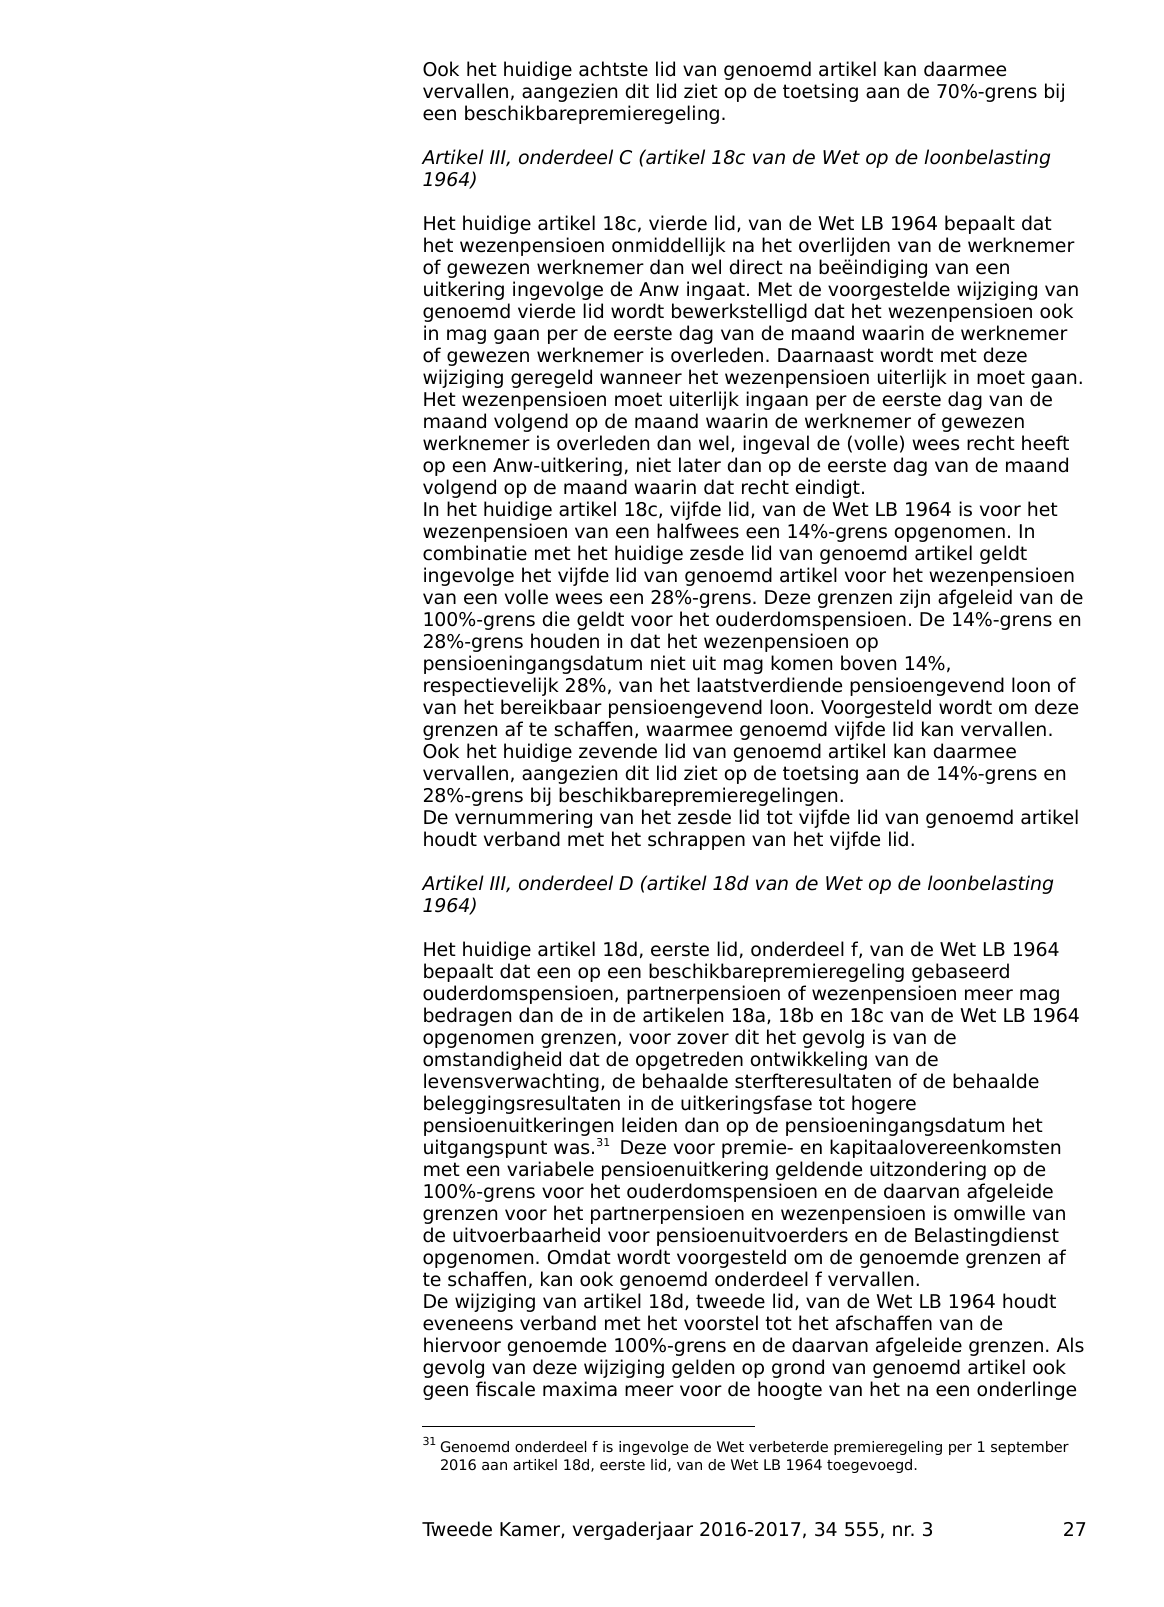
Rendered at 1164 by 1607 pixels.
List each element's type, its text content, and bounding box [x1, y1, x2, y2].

text De wijziging van artikel 18d, tweede lid, van de Wet LB 1964 houdt eveneens verband met het voorstel tot het afschaffen van de hiervoor genoemde 100%-grens en de daarvan afgeleide grenzen. Als gevolg van deze wijziging gelden op grond van genoemd artikel ook geen fiscale maxima meer voor de hoogte van het na een onderlinge [422, 1291, 1087, 1401]
text Genoemd onderdeel f is ingevolge de Wet verbeterde premieregeling per 1 september 2016 aan artikel 18d, eerste lid, van de Wet LB 1964 toegevoegd. [422, 1435, 1087, 1474]
subtitle Artikel III, onderdeel C (artikel 18c van de Wet op de loonbelasting 1964) [422, 147, 1087, 191]
text In het huidige artikel 18c, vijfde lid, van de Wet LB 1964 is voor het wezenpensioen van een halfwees een 14%-grens opgenomen. In combinatie met het huidige zesde lid van genoemd artikel geldt ingevolge het vijfde lid van genoemd artikel voor het wezenpensioen van een volle wees een 28%-grens. Deze grenzen zijn afgeleid van de 100%-grens die geldt voor het ouderdomspensioen. De 14%-grens en 28%-grens houden in dat het wezenpensioen op pensioeningangsdatum niet uit mag komen boven 14%, respectievelijk 28%, van het laatstverdiende pensioengevend loon of van het bereikbaar pensioengevend loon. Voorgesteld wordt om deze grenzen af te schaffen, waarmee genoemd vijfde lid kan vervallen. Ook het huidige zevende lid van genoemd artikel kan daarmee vervallen, aangezien dit lid ziet op de toetsing aan de 14%-grens en 28%-grens bij beschikbarepremieregelingen. [422, 499, 1087, 807]
subtitle Artikel III, onderdeel D (artikel 18d van de Wet op de loonbelasting 1964) [422, 873, 1087, 917]
text Het huidige artikel 18d, eerste lid, onderdeel f, van de Wet LB 1964 bepaalt dat een op een beschikbarepremieregeling gebaseerd ouderdomspensioen, partnerpensioen of wezenpensioen meer mag bedragen dan de in de artikelen 18a, 18b en 18c van de Wet LB 1964 opgenomen grenzen, voor zover dit het gevolg is van de omstandigheid dat de opgetreden ontwikkeling van de levensverwachting, de behaalde sterfteresultaten of de behaalde beleggingsresultaten in de uitkeringsfase tot hogere pensioenuitkeringen leiden dan op de pensioeningangsdatum het uitgangspunt was. Deze voor premie- en kapitaalovereenkomsten met een variabele pensioenuitkering geldende uitzondering op de 100%-grens voor het ouderdomspensioen en de daarvan afgeleide grenzen voor het partnerpensioen en wezenpensioen is omwille van de uitvoerbaarheid voor pensioenuitvoerders en de Belastingdienst opgenomen. Omdat wordt voorgesteld om de genoemde grenzen af te schaffen, kan ook genoemd onderdeel f vervallen. [422, 939, 1087, 1291]
text Ook het huidige achtste lid van genoemd artikel kan daarmee vervallen, aangezien dit lid ziet op de toetsing aan de 70%-grens bij een beschikbarepremieregeling. [422, 59, 1087, 125]
text De vernummering van het zesde lid tot vijfde lid van genoemd artikel houdt verband met het schrappen van het vijfde lid. [422, 807, 1087, 851]
text Het huidige artikel 18c, vierde lid, van de Wet LB 1964 bepaalt dat het wezenpensioen onmiddellijk na het overlijden van de werknemer of gewezen werknemer dan wel direct na beëindiging van een uitkering ingevolge de Anw ingaat. Met de voorgestelde wijziging van genoemd vierde lid wordt bewerkstelligd dat het wezenpensioen ook in mag gaan per de eerste dag van de maand waarin de werknemer of gewezen werknemer is overleden. Daarnaast wordt met deze wijziging geregeld wanneer het wezenpensioen uiterlijk in moet gaan. Het wezenpensioen moet uiterlijk ingaan per de eerste dag van de maand volgend op de maand waarin de werknemer of gewezen werknemer is overleden dan wel, ingeval de (volle) wees recht heeft op een Anw-uitkering, niet later dan op de eerste dag van de maand volgend op de maand waarin dat recht eindigt. [422, 213, 1087, 499]
